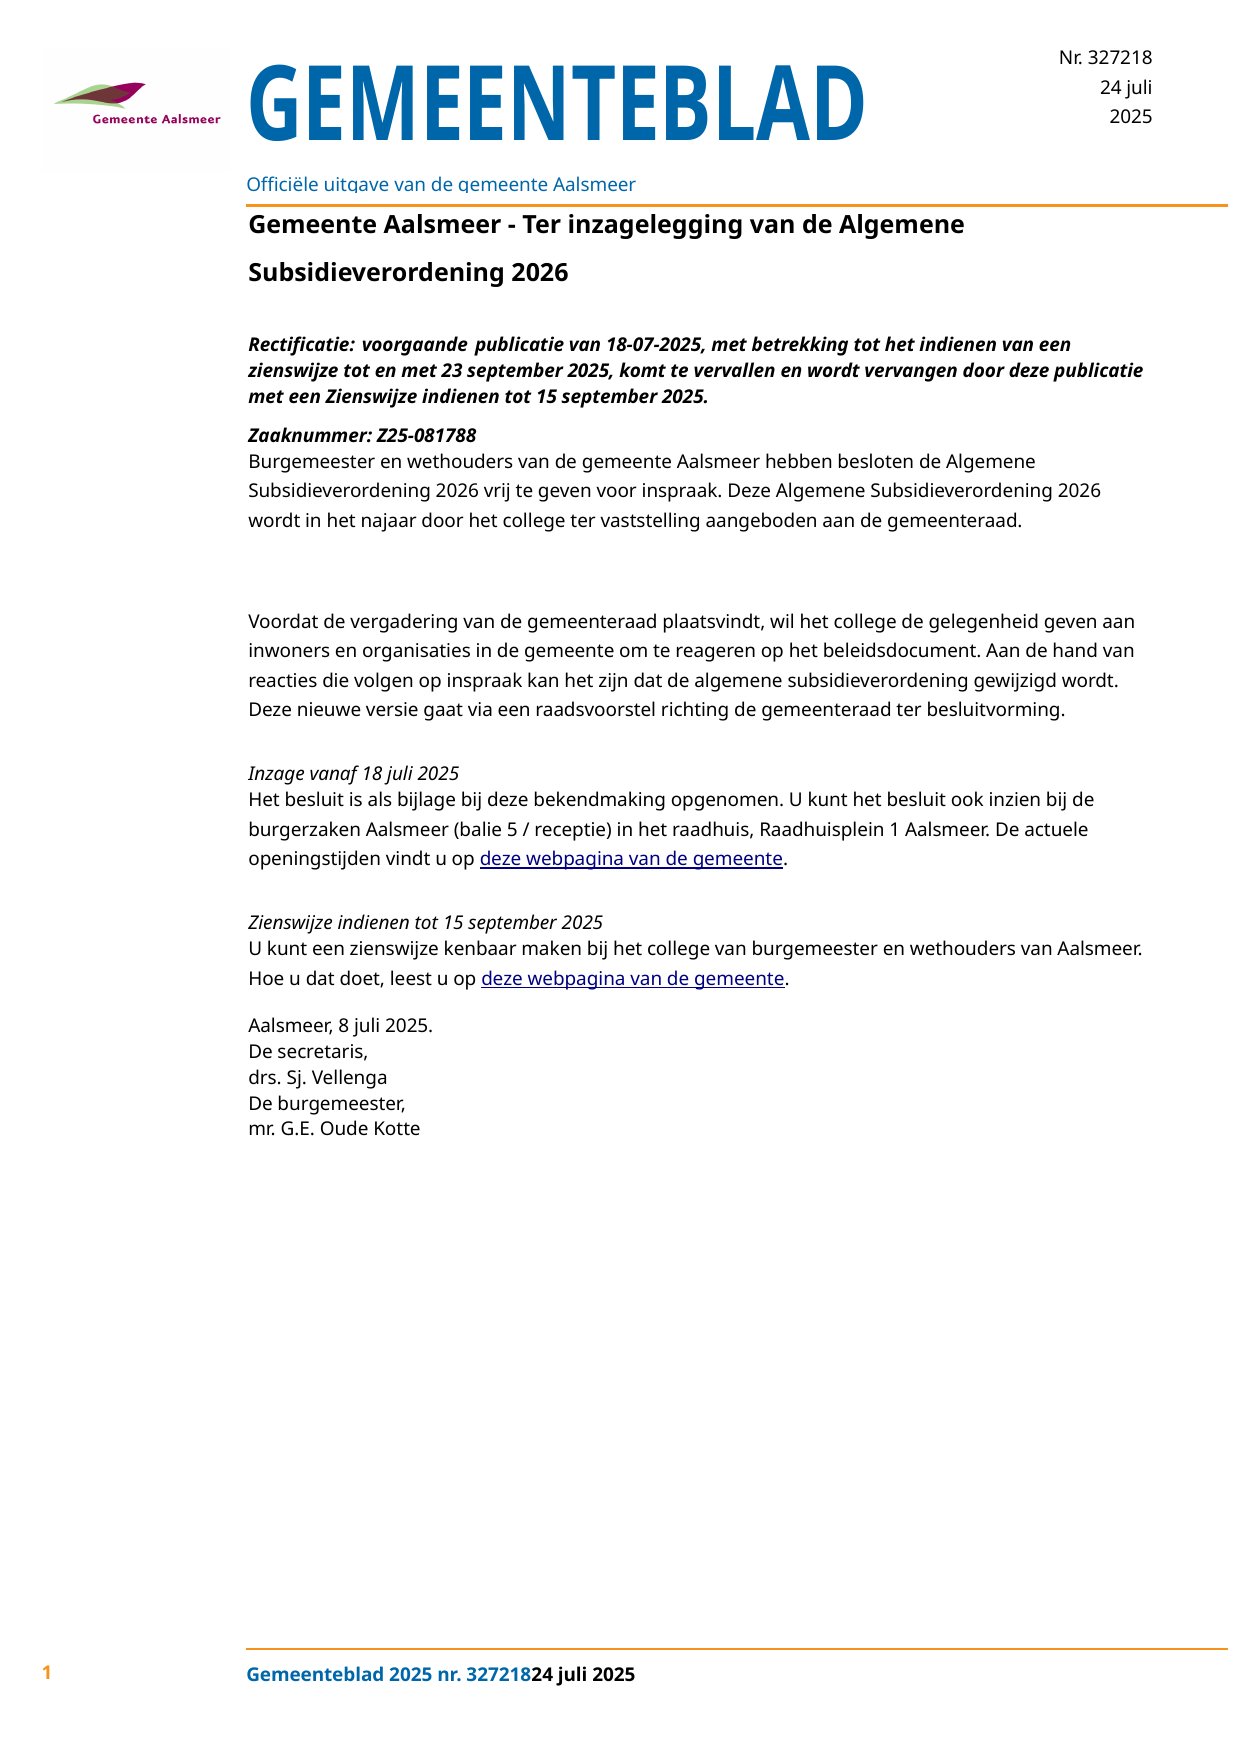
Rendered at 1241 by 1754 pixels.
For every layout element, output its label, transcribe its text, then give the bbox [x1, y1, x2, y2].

picture [41, 47, 231, 172]
text Zienswijze indienen tot 15 september 2025 [248, 909, 1152, 935]
text Zaaknummer: Z25-081788 [248, 422, 1152, 448]
text Aalsmeer, 8 juli 2025. [248, 1013, 1152, 1038]
text drs. Sj. Vellenga [248, 1064, 1152, 1090]
text Inzage vanaf 18 juli 2025 [248, 761, 1152, 786]
text mr. G.E. Oude Kotte [248, 1116, 1152, 1141]
text U kunt een zienswijze kenbaar maken bij het college van burgemeester en wethouders van Aalsmeer. Hoe u dat doet, leest u op deze webpagina van de gemeente. [248, 935, 1152, 991]
text Gemeente Aalsmeer - Ter inzagelegging van de Algemene Subsidieverordening 2026 [248, 207, 1152, 288]
text Rectificatie: voorgaande publicatie van 18-07-2025, met betrekking tot het indienen van een zienswijze tot en met 23 september 2025, komt te vervallen en wordt vervangen door deze publicatie met een Zienswijze indienen tot 15 september 2025. [248, 331, 1152, 409]
text Voordat de vergadering van de gemeenteraad plaatsvindt, wil het college de gelegenheid geven aan inwoners en organisaties in de gemeente om te reageren op het beleidsdocument. Aan de hand van reacties die volgen op inspraak kan het zijn dat de algemene subsidieverordening gewijzigd wordt. Deze nieuwe versie gaat via een raadsvoorstel richting de gemeenteraad ter besluitvorming. [248, 608, 1152, 722]
text De secretaris, [248, 1038, 1152, 1064]
text Burgemeester en wethouders van de gemeente Aalsmeer hebben besloten de Algemene Subsidieverordening 2026 vrij te geven voor inspraak. Deze Algemene Subsidieverordening 2026 wordt in het najaar door het college ter vaststelling aangeboden aan de gemeenteraad. [248, 448, 1152, 533]
text De burgemeester, [248, 1090, 1152, 1116]
text Het besluit is als bijlage bij deze bekendmaking opgenomen. U kunt het besluit ook inzien bij de burgerzaken Aalsmeer (balie 5 / receptie) in het raadhuis, Raadhuisplein 1 Aalsmeer. De actuele openingstijden vindt u op deze webpagina van de gemeente. [248, 786, 1152, 871]
